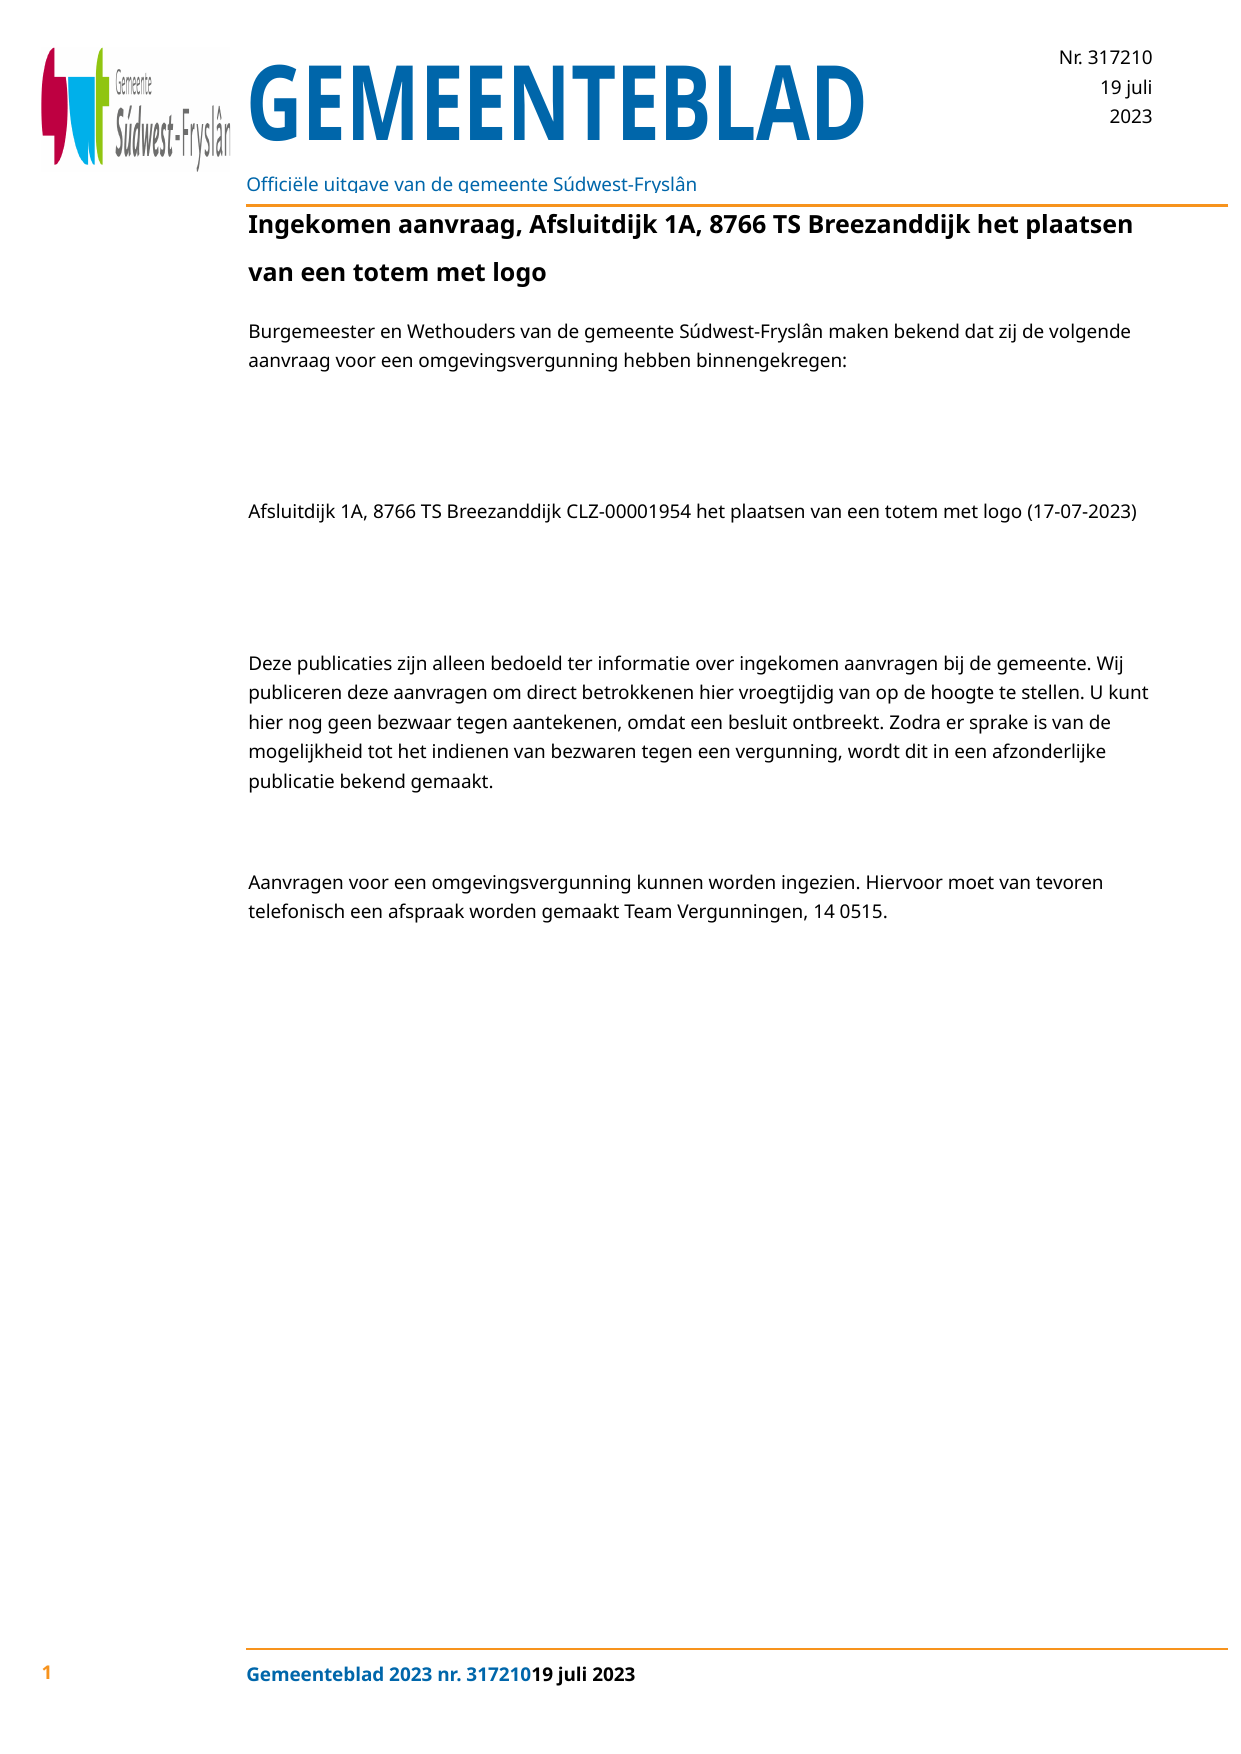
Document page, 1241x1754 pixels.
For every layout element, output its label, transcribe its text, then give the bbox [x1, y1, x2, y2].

text Ingekomen aanvraag, Afsluitdijk 1A, 8766 TS Breezanddijk het plaatsen van een totem met logo [248, 207, 1152, 288]
picture [41, 47, 231, 172]
text Aanvragen voor een omgevingsvergunning kunnen worden ingezien. Hiervoor moet van tevoren telefonisch een afspraak worden gemaakt Team Vergunningen, 14 0515. [248, 869, 1152, 924]
text Afsluitdijk 1A, 8766 TS Breezanddijk CLZ-00001954 het plaatsen van een totem met logo (17-07-2023) [248, 499, 1152, 524]
text Deze publicaties zijn alleen bedoeld ter informatie over ingekomen aanvragen bij de gemeente. Wij publiceren deze aanvragen om direct betrokkenen hier vroegtijdig van op de hoogte te stellen. U kunt hier nog geen bezwaar tegen aantekenen, omdat een besluit ontbreekt. Zodra er sprake is van de mogelijkheid tot het indienen van bezwaren tegen een vergunning, wordt dit in een afzonderlijke publicatie bekend gemaakt. [248, 650, 1152, 794]
text Burgemeester en Wethouders van de gemeente Súdwest-Fryslân maken bekend dat zij de volgende aanvraag voor een omgevingsvergunning hebben binnengekregen: [248, 318, 1152, 373]
